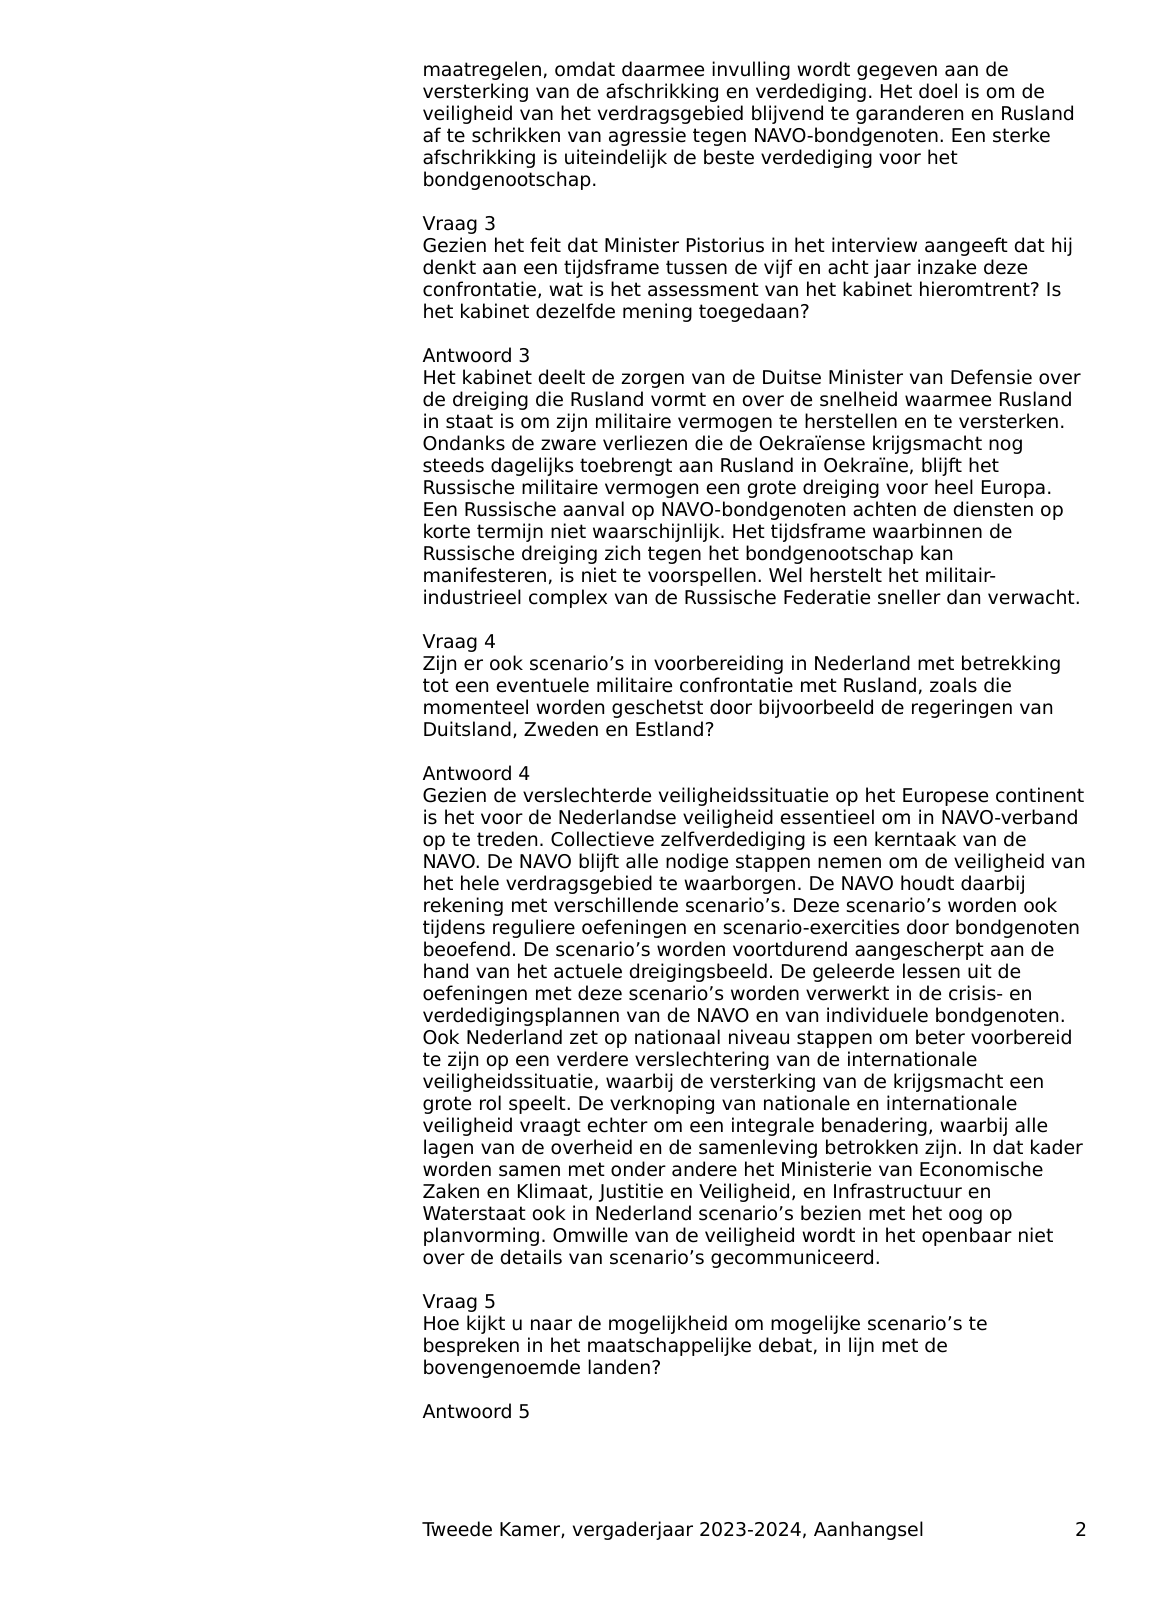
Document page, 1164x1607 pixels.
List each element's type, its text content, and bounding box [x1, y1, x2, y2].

text Het kabinet deelt de zorgen van de Duitse Minister van Defensie over de dreiging die Rusland vormt en over de snelheid waarmee Rusland in staat is om zijn militaire vermogen te herstellen en te versterken. Ondanks de zware verliezen die de Oekraïense krijgsmacht nog steeds dagelijks toebrengt aan Rusland in Oekraïne, blijft het Russische militaire vermogen een grote dreiging voor heel Europa. Een Russische aanval op NAVO-bondgenoten achten de diensten op korte termijn niet waarschijnlijk. Het tijdsframe waarbinnen de Russische dreiging zich tegen het bondgenootschap kan manifesteren, is niet te voorspellen. Wel herstelt het militair-industrieel complex van de Russische Federatie sneller dan verwacht. [422, 367, 1087, 609]
text Vraag 3 [422, 213, 1087, 235]
text Ook Nederland zet op nationaal niveau stappen om beter voorbereid te zijn op een verdere verslechtering van de internationale veiligheidssituatie, waarbij de versterking van de krijgsmacht een grote rol speelt. De verknoping van nationale en internationale veiligheid vraagt echter om een integrale benadering, waarbij alle lagen van de overheid en de samenleving betrokken zijn. In dat kader worden samen met onder andere het Ministerie van Economische Zaken en Klimaat, Justitie en Veiligheid, en Infrastructuur en Waterstaat ook in Nederland scenario’s bezien met het oog op planvorming. Omwille van de veiligheid wordt in het openbaar niet over de details van scenario’s gecommuniceerd. [422, 1027, 1087, 1269]
text Zijn er ook scenario’s in voorbereiding in Nederland met betrekking tot een eventuele militaire confrontatie met Rusland, zoals die momenteel worden geschetst door bijvoorbeeld de regeringen van Duitsland, Zweden en Estland? [422, 653, 1087, 741]
text Gezien het feit dat Minister Pistorius in het interview aangeeft dat hij denkt aan een tijdsframe tussen de vijf en acht jaar inzake deze confrontatie, wat is het assessment van het kabinet hieromtrent? Is het kabinet dezelfde mening toegedaan? [422, 235, 1087, 323]
text maatregelen, omdat daarmee invulling wordt gegeven aan de versterking van de afschrikking en verdediging. Het doel is om de veiligheid van het verdragsgebied blijvend te garanderen en Rusland af te schrikken van agressie tegen NAVO-bondgenoten. Een sterke afschrikking is uiteindelijk de beste verdediging voor het bondgenootschap. [422, 59, 1087, 191]
text Antwoord 3 [422, 345, 1087, 367]
text Gezien de verslechterde veiligheidssituatie op het Europese continent is het voor de Nederlandse veiligheid essentieel om in NAVO-verband op te treden. Collectieve zelfverdediging is een kerntaak van de NAVO. De NAVO blijft alle nodige stappen nemen om de veiligheid van het hele verdragsgebied te waarborgen. De NAVO houdt daarbij rekening met verschillende scenario’s. Deze scenario’s worden ook tijdens reguliere oefeningen en scenario-exercities door bondgenoten beoefend. De scenario’s worden voortdurend aangescherpt aan de hand van het actuele dreigingsbeeld. De geleerde lessen uit de oefeningen met deze scenario’s worden verwerkt in de crisis- en verdedigingsplannen van de NAVO en van individuele bondgenoten. [422, 785, 1087, 1027]
text Vraag 4 [422, 631, 1087, 653]
text Vraag 5 [422, 1291, 1087, 1313]
text Antwoord 5 [422, 1401, 1087, 1423]
text Antwoord 4 [422, 763, 1087, 785]
text Hoe kijkt u naar de mogelijkheid om mogelijke scenario’s te bespreken in het maatschappelijke debat, in lijn met de bovengenoemde landen? [422, 1313, 1087, 1379]
